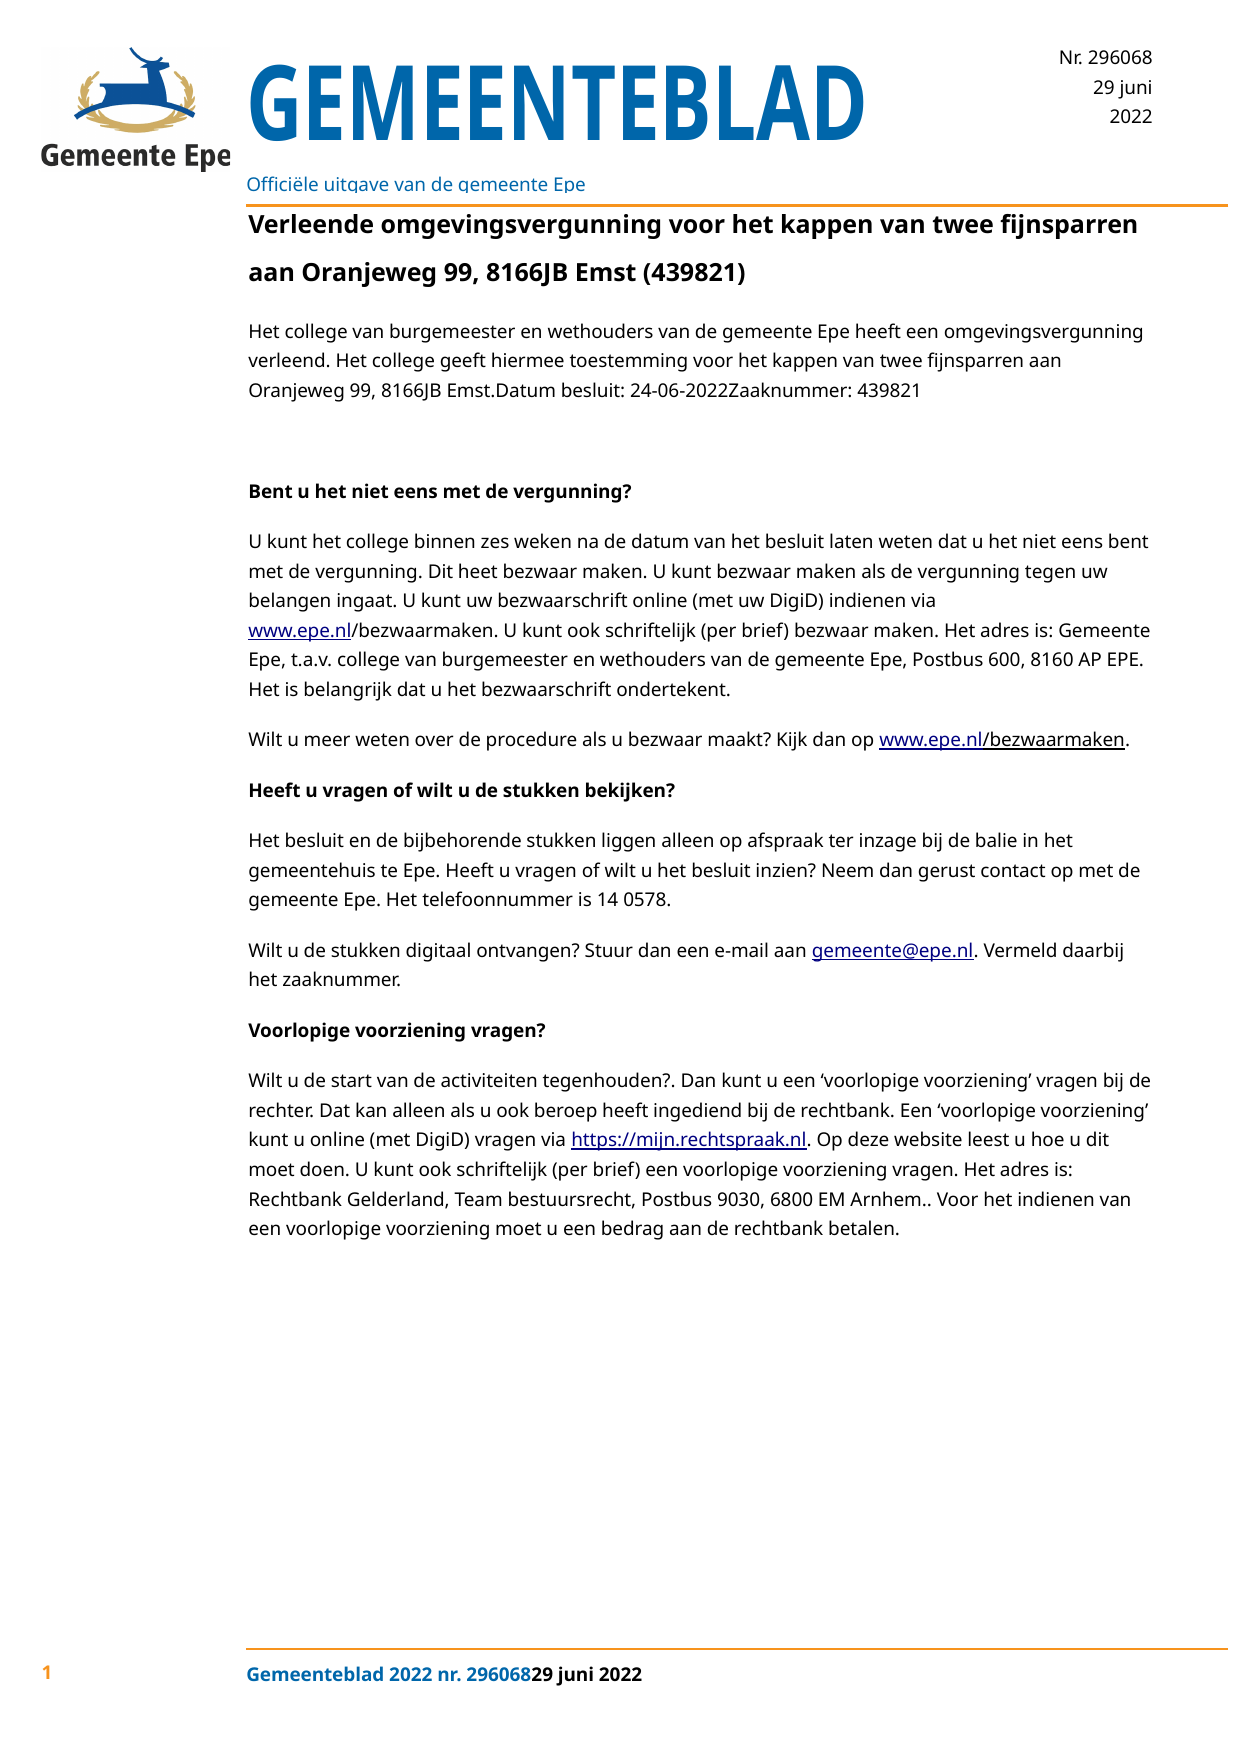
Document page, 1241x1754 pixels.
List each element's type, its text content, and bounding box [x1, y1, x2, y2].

text Wilt u de start van de activiteiten tegenhouden?. Dan kunt u een ‘voorlopige voorziening’ vragen bij de rechter. Dat kan alleen als u ook beroep heeft ingediend bij de rechtbank. Een ‘voorlopige voorziening’ kunt u online (met DigiD) vragen via https://mijn.rechtspraak.nl. Op deze website leest u hoe u dit moet doen. U kunt ook schriftelijk (per brief) een voorlopige voorziening vragen. Het adres is: Rechtbank Gelderland, Team bestuursrecht, Postbus 9030, 6800 EM Arnhem.. Voor het indienen van een voorlopige voorziening moet u een bedrag aan de rechtbank betalen. [248, 1067, 1152, 1241]
text U kunt het college binnen zes weken na de datum van het besluit laten weten dat u het niet eens bent met de vergunning. Dit heet bezwaar maken. U kunt bezwaar maken als de vergunning tegen uw belangen ingaat. U kunt uw bezwaarschrift online (met uw DigiD) indienen via www.epe.nl/bezwaarmaken. U kunt ook schriftelijk (per brief) bezwaar maken. Het adres is: Gemeente Epe, t.a.v. college van burgemeester en wethouders van de gemeente Epe, Postbus 600, 8160 AP EPE. Het is belangrijk dat u het bezwaarschrift ondertekent. [248, 528, 1152, 702]
text Verleende omgevingsvergunning voor het kappen van twee fijnsparren aan Oranjeweg 99, 8166JB Emst (439821) [248, 207, 1152, 288]
text Het college van burgemeester en wethouders van de gemeente Epe heeft een omgevingsvergunning verleend. Het college geeft hiermee toestemming voor het kappen van twee fijnsparren aan Oranjeweg 99, 8166JB Emst.Datum besluit: 24-06-2022Zaaknummer: 439821 [248, 318, 1152, 403]
text Heeft u vragen of wilt u de stukken bekijken? [248, 777, 1152, 803]
text Bent u het niet eens met de vergunning? [248, 478, 1152, 504]
text Het besluit en de bijbehorende stukken liggen alleen op afspraak ter inzage bij de balie in het gemeentehuis te Epe. Heeft u vragen of wilt u het besluit inzien? Neem dan gerust contact op met de gemeente Epe. Het telefoonnummer is 14 0578. [248, 827, 1152, 912]
text Wilt u de stukken digitaal ontvangen? Stuur dan een e-mail aan gemeente@epe.nl. Vermeld daarbij het zaaknummer. [248, 937, 1152, 992]
text Voorlopige voorziening vragen? [248, 1017, 1152, 1043]
text Wilt u meer weten over de procedure als u bezwaar maakt? Kijk dan op www.epe.nl/bezwaarmaken. [248, 727, 1152, 752]
picture [41, 47, 231, 172]
